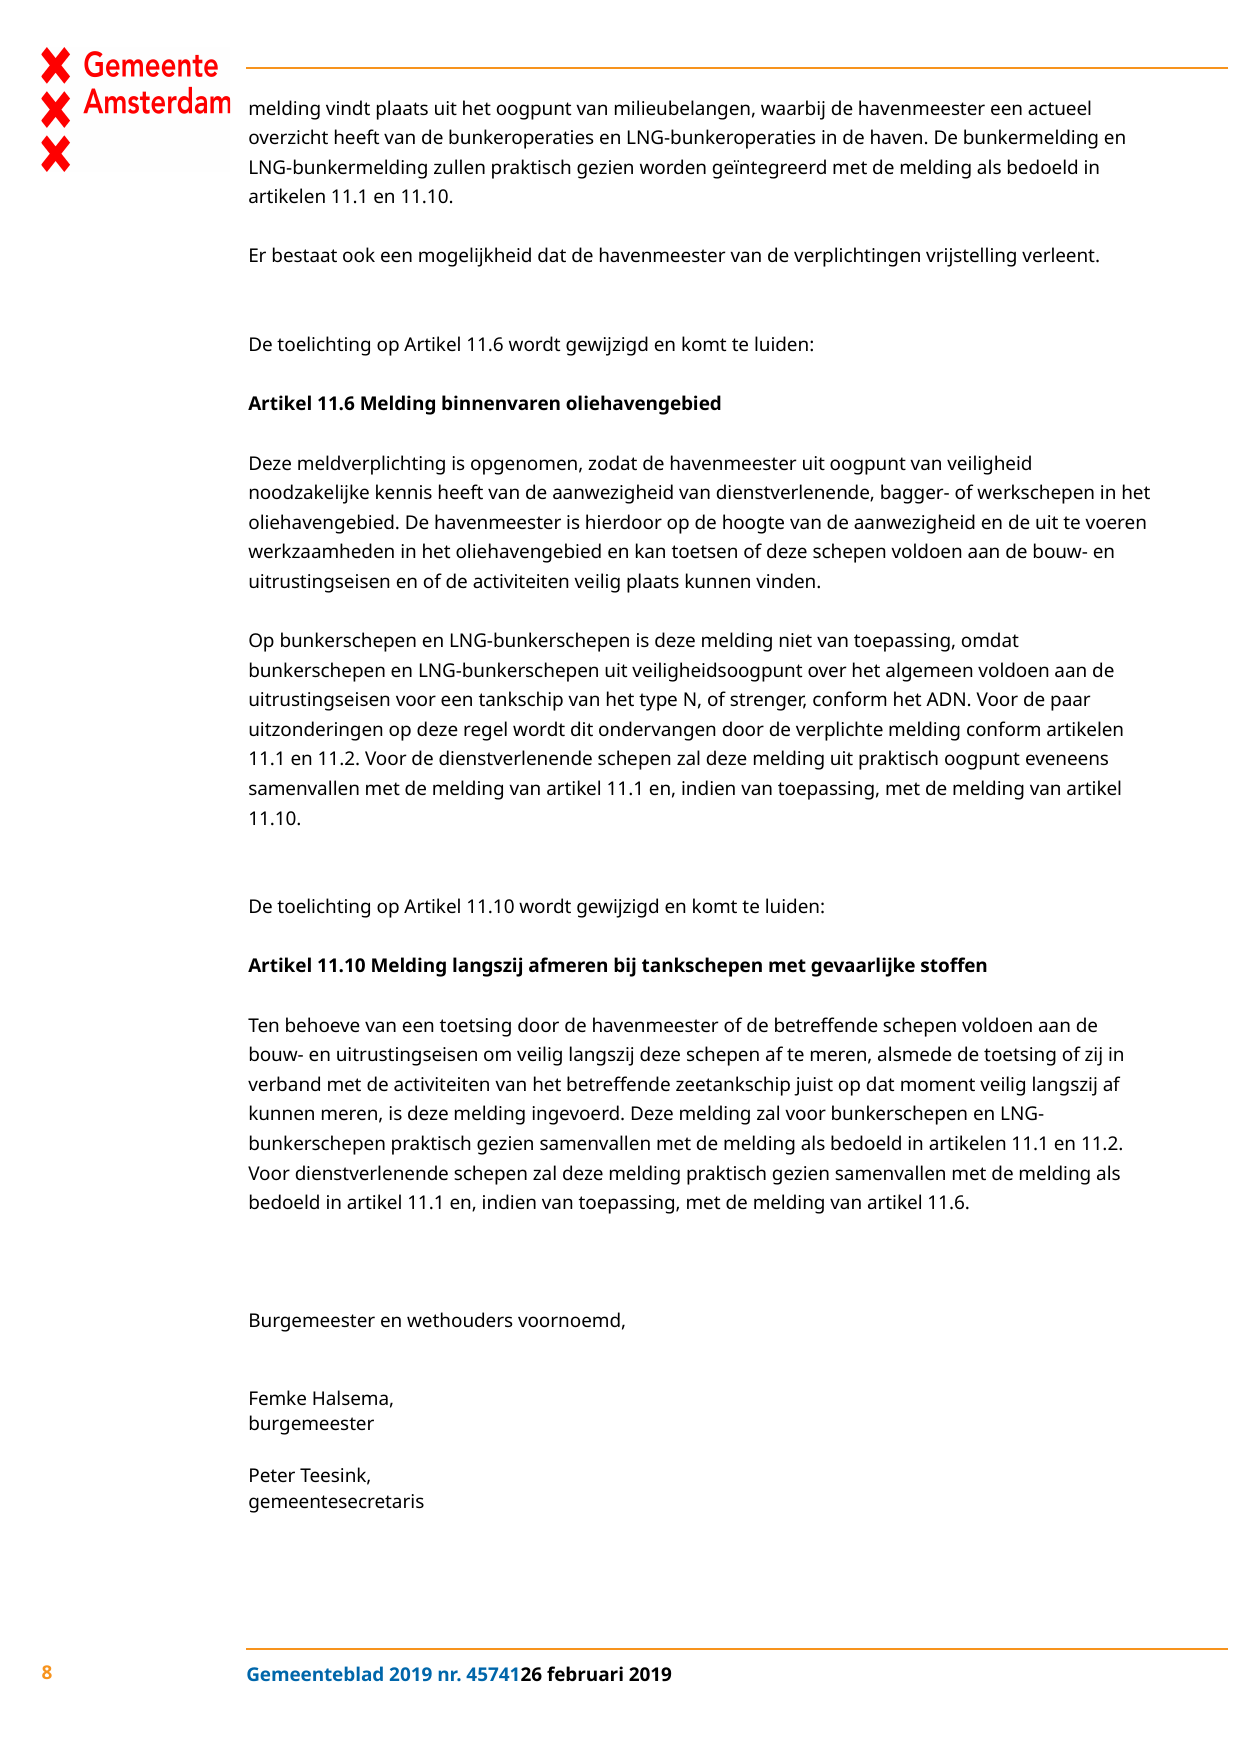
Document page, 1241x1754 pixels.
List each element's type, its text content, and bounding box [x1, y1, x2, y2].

text gemeentesecretaris [248, 1488, 1152, 1513]
text De toelichting op Artikel 11.10 wordt gewijzigd en komt te luiden: [248, 893, 1152, 919]
text Artikel 11.6 Melding binnenvaren oliehavengebied [248, 391, 1152, 416]
text Femke Halsema, [248, 1385, 1152, 1411]
text Artikel 11.10 Melding langszij afmeren bij tankschepen met gevaarlijke stoffen [248, 953, 1152, 978]
text melding vindt plaats uit het oogpunt van milieubelangen, waarbij de havenmeester een actueel overzicht heeft van de bunkeroperaties en LNG-bunkeroperaties in de haven. De bunkermelding en LNG-bunkermelding zullen praktisch gezien worden geïntegreerd met de melding als bedoeld in artikelen 11.1 en 11.10. [248, 95, 1152, 209]
text De toelichting op Artikel 11.6 wordt gewijzigd en komt te luiden: [248, 331, 1152, 357]
picture [41, 47, 231, 172]
text Burgemeester en wethouders voornoemd, [248, 1308, 1152, 1333]
text burgemeester [248, 1411, 1152, 1436]
text Peter Teesink, [248, 1462, 1152, 1488]
text Er bestaat ook een mogelijkheid dat de havenmeester van de verplichtingen vrijstelling verleent. [248, 243, 1152, 268]
text Op bunkerschepen en LNG-bunkerschepen is deze melding niet van toepassing, omdat bunkerschepen en LNG-bunkerschepen uit veiligheidsoogpunt over het algemeen voldoen aan de uitrustingseisen voor een tankschip van het type N, of strenger, conform het ADN. Voor de paar uitzonderingen op deze regel wordt dit ondervangen door de verplichte melding conform artikelen 11.1 en 11.2. Voor de dienstverlenende schepen zal deze melding uit praktisch oogpunt eveneens samenvallen met de melding van artikel 11.1 en, indien van toepassing, met de melding van artikel 11.10. [248, 627, 1152, 831]
text Ten behoeve van een toetsing door de havenmeester of de betreffende schepen voldoen aan de bouw- en uitrustingseisen om veilig langszij deze schepen af te meren, alsmede de toetsing of zij in verband met de activiteiten van het betreffende zeetankschip juist op dat moment veilig langszij af kunnen meren, is deze melding ingevoerd. Deze melding zal voor bunkerschepen en LNG-bunkerschepen praktisch gezien samenvallen met de melding als bedoeld in artikelen 11.1 en 11.2. Voor dienstverlenende schepen zal deze melding praktisch gezien samenvallen met de melding als bedoeld in artikel 11.1 en, indien van toepassing, met de melding van artikel 11.6. [248, 1012, 1152, 1215]
text Deze meldverplichting is opgenomen, zodat de havenmeester uit oogpunt van veiligheid noodzakelijke kennis heeft van de aanwezigheid van dienstverlenende, bagger- of werkschepen in het oliehavengebied. De havenmeester is hierdoor op de hoogte van de aanwezigheid en de uit te voeren werkzaamheden in het oliehavengebied en kan toetsen of deze schepen voldoen aan de bouw- en uitrustingseisen en of de activiteiten veilig plaats kunnen vinden. [248, 450, 1152, 594]
